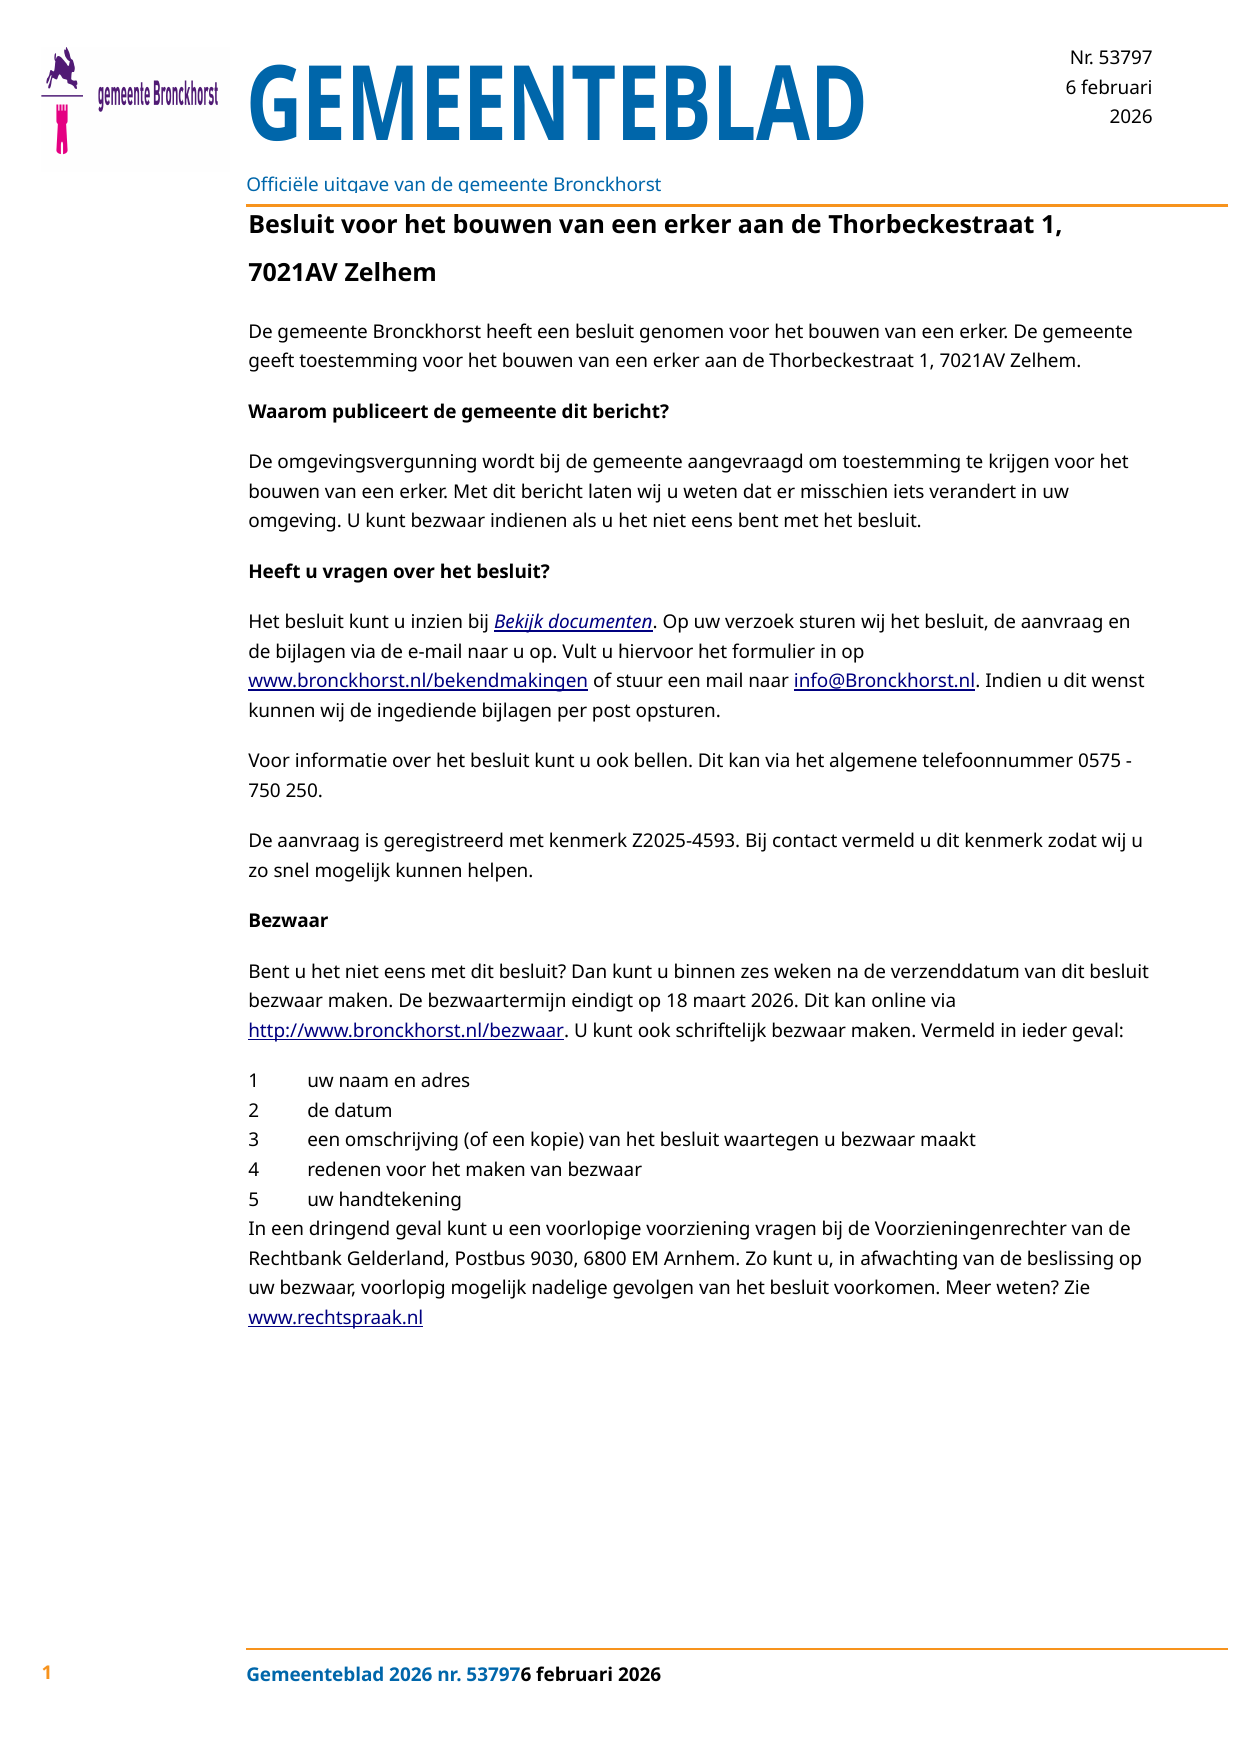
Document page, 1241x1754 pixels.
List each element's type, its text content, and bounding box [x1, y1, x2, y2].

text Waarom publiceert de gemeente dit bericht? [248, 398, 1152, 424]
text In een dringend geval kunt u een voorlopige voorziening vragen bij de Voorzieningenrechter van de Rechtbank Gelderland, Postbus 9030, 6800 EM Arnhem. Zo kunt u, in afwachting van de beslissing op uw bezwaar, voorlopig mogelijk nadelige gevolgen van het besluit voorkomen. Meer weten? Zie www.rechtspraak.nl [248, 1215, 1152, 1330]
text De aanvraag is geregistreerd met kenmerk Z2025-4593. Bij contact vermeld u dit kenmerk zodat wij u zo snel mogelijk kunnen helpen. [248, 827, 1152, 883]
text Voor informatie over het besluit kunt u ook bellen. Dit kan via het algemene telefoonnummer 0575 - 750 250. [248, 747, 1152, 803]
list redenen voor het maken van bezwaar [248, 1156, 1152, 1182]
text De omgevingsvergunning wordt bij de gemeente aangevraagd om toestemming te krijgen voor het bouwen van een erker. Met dit bericht laten wij u weten dat er misschien iets verandert in uw omgeving. U kunt bezwaar indienen als u het niet eens bent met het besluit. [248, 448, 1152, 533]
list een omschrijving (of een kopie) van het besluit waartegen u bezwaar maakt [248, 1127, 1152, 1152]
text Bent u het niet eens met dit besluit? Dan kunt u binnen zes weken na de verzenddatum van dit besluit bezwaar maken. De bezwaartermijn eindigt op 18 maart 2026. Dit kan online via http://www.bronckhorst.nl/bezwaar. U kunt ook schriftelijk bezwaar maken. Vermeld in ieder geval: [248, 958, 1152, 1043]
text Bezwaar [248, 907, 1152, 933]
text Heeft u vragen over het besluit? [248, 558, 1152, 584]
list de datum [248, 1097, 1152, 1123]
list uw naam en adres [248, 1067, 1152, 1093]
text De gemeente Bronckhorst heeft een besluit genomen voor het bouwen van een erker. De gemeente geeft toestemming voor het bouwen van een erker aan de Thorbeckestraat 1, 7021AV Zelhem. [248, 318, 1152, 373]
text Het besluit kunt u inzien bij Bekijk documenten. Op uw verzoek sturen wij het besluit, de aanvraag en de bijlagen via de e-mail naar u op. Vult u hiervoor het formulier in op www.bronckhorst.nl/bekendmakingen of stuur een mail naar info@Bronckhorst.nl. Indien u dit wenst kunnen wij de ingediende bijlagen per post opsturen. [248, 608, 1152, 723]
list uw handtekening [248, 1186, 1152, 1212]
picture [41, 47, 231, 172]
text Besluit voor het bouwen van een erker aan de Thorbeckestraat 1, 7021AV Zelhem [248, 207, 1152, 288]
